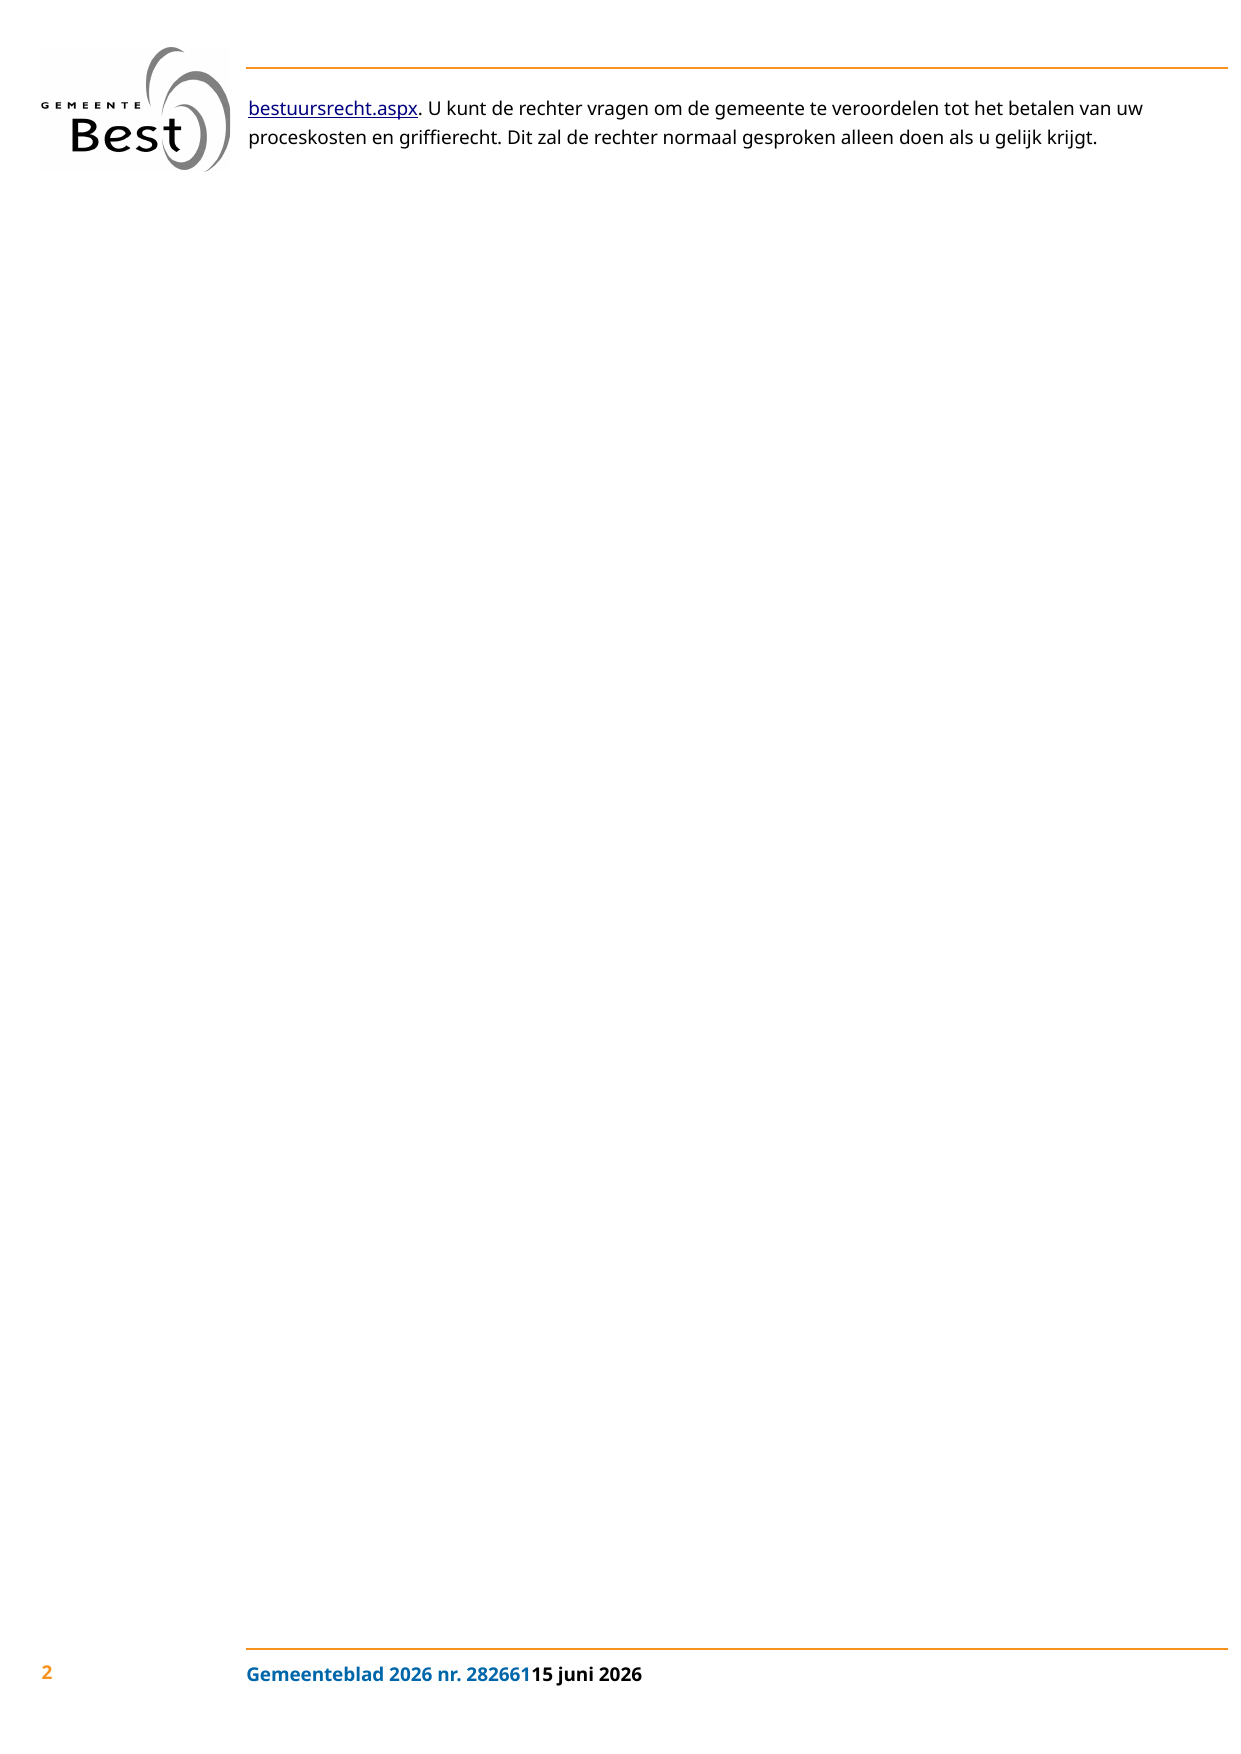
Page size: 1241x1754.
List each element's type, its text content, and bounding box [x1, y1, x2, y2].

picture [41, 47, 231, 172]
text bestuursrecht.aspx. U kunt de rechter vragen om de gemeente te veroordelen tot het betalen van uw proceskosten en griffierecht. Dit zal de rechter normaal gesproken alleen doen als u gelijk krijgt. [248, 95, 1152, 150]
